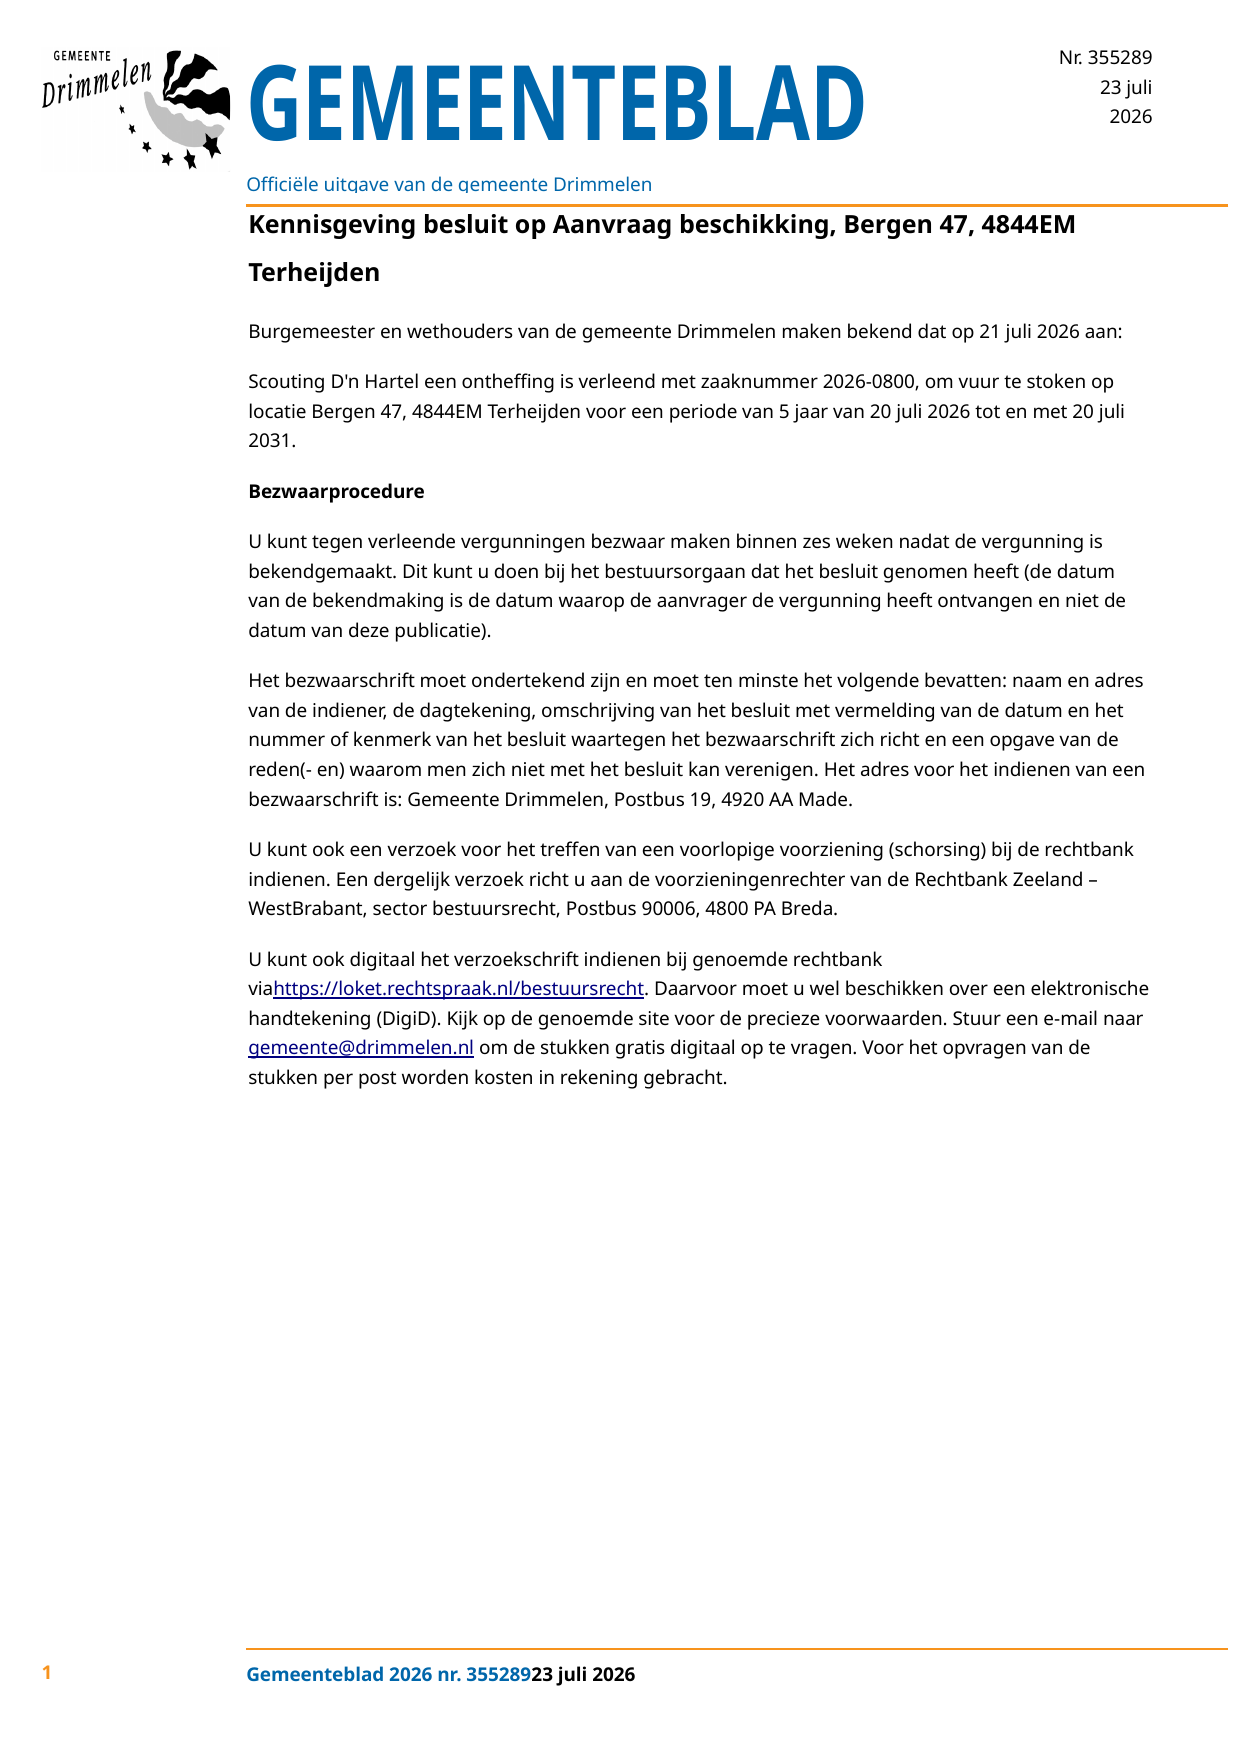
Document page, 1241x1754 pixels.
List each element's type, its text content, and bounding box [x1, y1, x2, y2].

text U kunt tegen verleende vergunningen bezwaar maken binnen zes weken nadat de vergunning is bekendgemaakt. Dit kunt u doen bij het bestuursorgaan dat het besluit genomen heeft (de datum van de bekendmaking is de datum waarop de aanvrager de vergunning heeft ontvangen en niet de datum van deze publicatie). [248, 528, 1152, 643]
text Bezwaarprocedure [248, 478, 1152, 504]
text Burgemeester en wethouders van de gemeente Drimmelen maken bekend dat op 21 juli 2026 aan: [248, 318, 1152, 344]
text U kunt ook digitaal het verzoekschrift indienen bij genoemde rechtbank viahttps://loket.rechtspraak.nl/bestuursrecht. Daarvoor moet u wel beschikken over een elektronische handtekening (DigiD). Kijk op de genoemde site voor de precieze voorwaarden. Stuur een e-mail naar gemeente@drimmelen.nl om de stukken gratis digitaal op te vragen. Voor het opvragen van de stukken per post worden kosten in rekening gebracht. [248, 946, 1152, 1090]
picture [41, 47, 231, 172]
text Het bezwaarschrift moet ondertekend zijn en moet ten minste het volgende bevatten: naam en adres van de indiener, de dagtekening, omschrijving van het besluit met vermelding van de datum en het nummer of kenmerk van het besluit waartegen het bezwaarschrift zich richt en een opgave van de reden(- en) waarom men zich niet met het besluit kan verenigen. Het adres voor het indienen van een bezwaarschrift is: Gemeente Drimmelen, Postbus 19, 4920 AA Made. [248, 667, 1152, 812]
text Kennisgeving besluit op Aanvraag beschikking, Bergen 47, 4844EM Terheijden [248, 207, 1152, 288]
text Scouting D'n Hartel een ontheffing is verleend met zaaknummer 2026-0800, om vuur te stoken op locatie Bergen 47, 4844EM Terheijden voor een periode van 5 jaar van 20 juli 2026 tot en met 20 juli 2031. [248, 368, 1152, 453]
text U kunt ook een verzoek voor het treffen van een voorlopige voorziening (schorsing) bij de rechtbank indienen. Een dergelijk verzoek richt u aan de voorzieningenrechter van de Rechtbank Zeeland – WestBrabant, sector bestuursrecht, Postbus 90006, 4800 PA Breda. [248, 836, 1152, 921]
